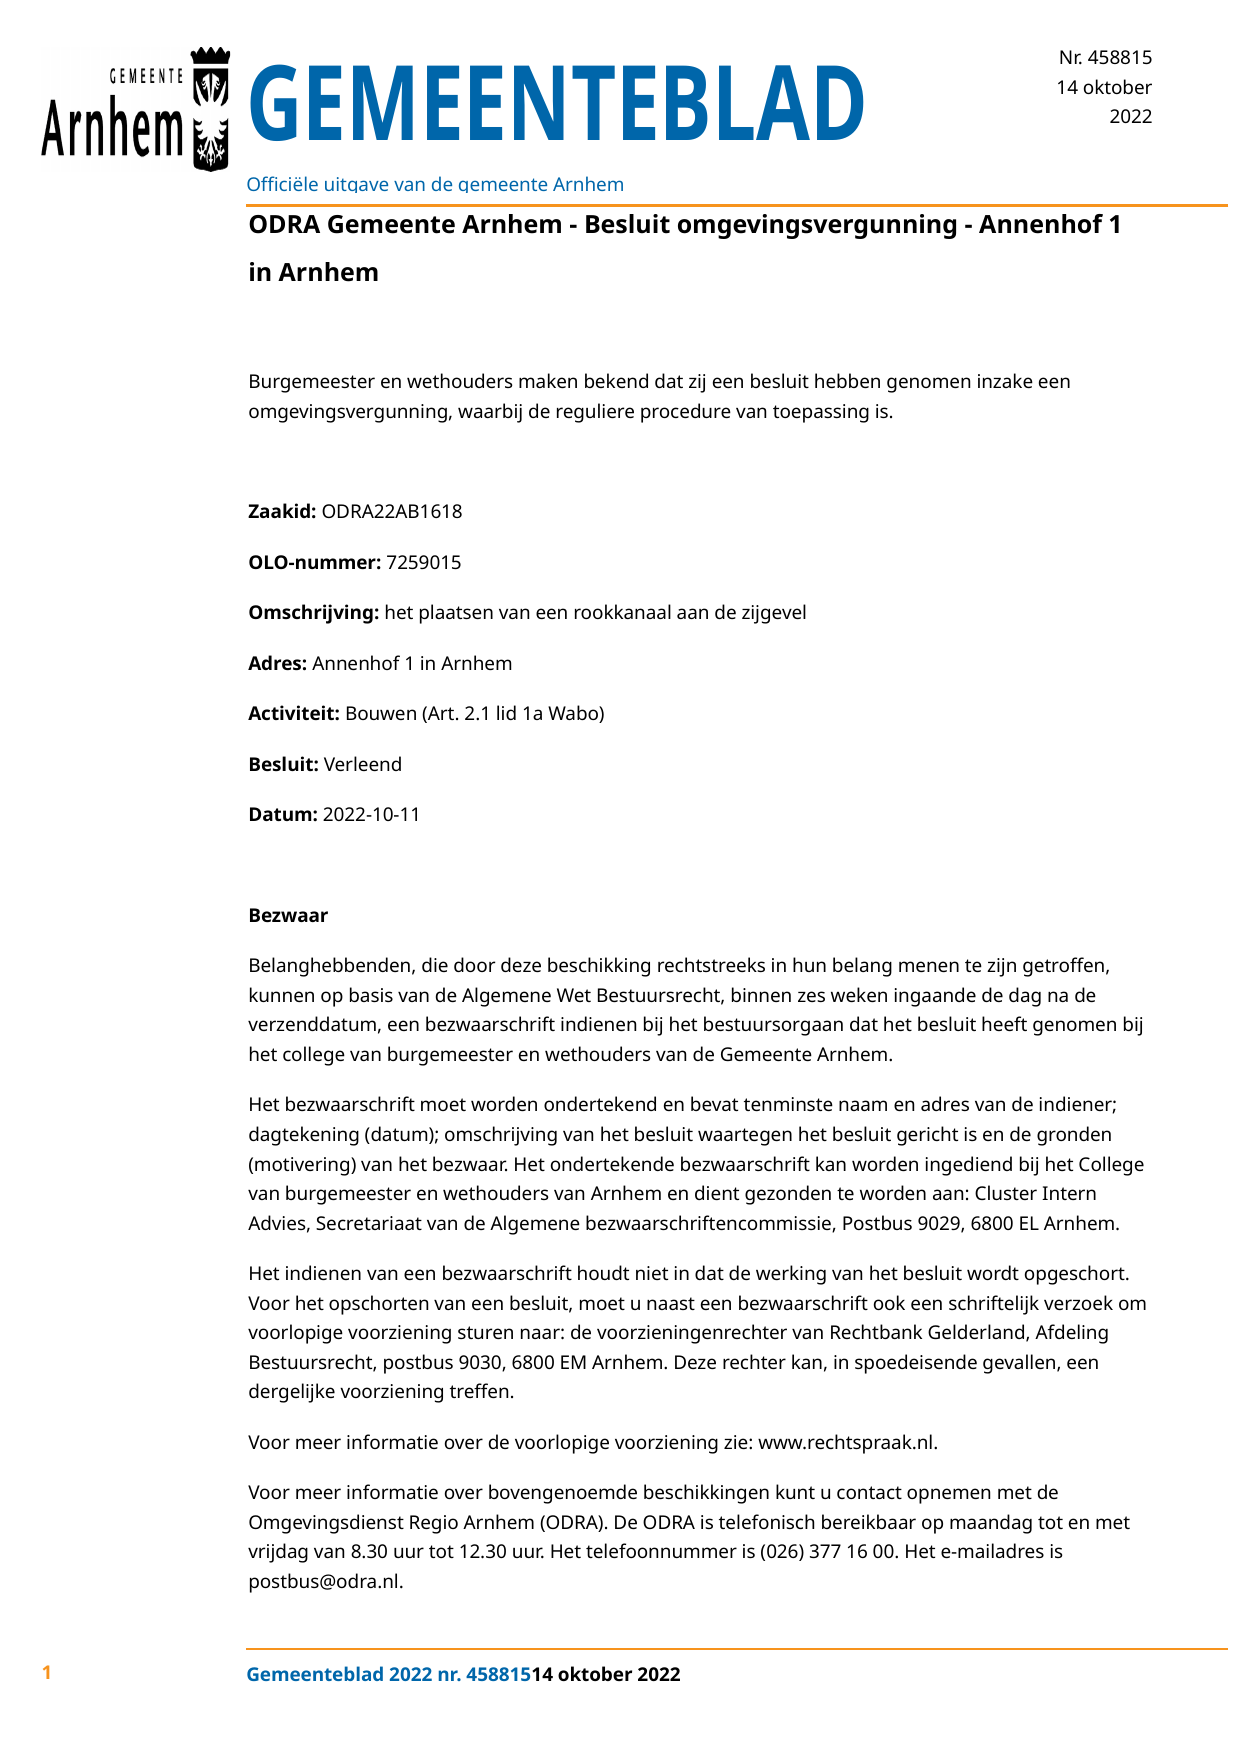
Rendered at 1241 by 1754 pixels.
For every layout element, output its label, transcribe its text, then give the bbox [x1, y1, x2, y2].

text Burgemeester en wethouders maken bekend dat zij een besluit hebben genomen inzake een omgevingsvergunning, waarbij de reguliere procedure van toepassing is. [248, 368, 1152, 424]
text Adres: Annenhof 1 in Arnhem [248, 650, 1152, 676]
text Besluit: Verleend [248, 751, 1152, 777]
text Datum: 2022-10-11 [248, 801, 1152, 827]
text Zaakid: ODRA22AB1618 [248, 499, 1152, 524]
text Omschrijving: het plaatsen van een rookkanaal aan de zijgevel [248, 599, 1152, 625]
text Belanghebbenden, die door deze beschikking rechtstreeks in hun belang menen te zijn getroffen, kunnen op basis van de Algemene Wet Bestuursrecht, binnen zes weken ingaande de dag na de verzenddatum, een bezwaarschrift indienen bij het bestuursorgaan dat het besluit heeft genomen bij het college van burgemeester en wethouders van de Gemeente Arnhem. [248, 952, 1152, 1067]
text Activiteit: Bouwen (Art. 2.1 lid 1a Wabo) [248, 700, 1152, 726]
text OLO-nummer: 7259015 [248, 549, 1152, 575]
picture [41, 47, 231, 172]
text Het indienen van een bezwaarschrift houdt niet in dat de werking van het besluit wordt opgeschort. Voor het opschorten van een besluit, moet u naast een bezwaarschrift ook een schriftelijk verzoek om voorlopige voorziening sturen naar: de voorzieningenrechter van Rechtbank Gelderland, Afdeling Bestuursrecht, postbus 9030, 6800 EM Arnhem. Deze rechter kan, in spoedeisende gevallen, een dergelijke voorziening treffen. [248, 1260, 1152, 1404]
text Voor meer informatie over de voorlopige voorziening zie: www.rechtspraak.nl. [248, 1429, 1152, 1455]
text ODRA Gemeente Arnhem - Besluit omgevingsvergunning - Annenhof 1 in Arnhem [248, 207, 1152, 288]
text Het bezwaarschrift moet worden ondertekend en bevat tenminste naam en adres van de indiener; dagtekening (datum); omschrijving van het besluit waartegen het besluit gericht is en de gronden (motivering) van het bezwaar. Het ondertekende bezwaarschrift kan worden ingediend bij het College van burgemeester en wethouders van Arnhem en dient gezonden te worden aan: Cluster Intern Advies, Secretariaat van de Algemene bezwaarschriftencommissie, Postbus 9029, 6800 EL Arnhem. [248, 1092, 1152, 1236]
text Voor meer informatie over bovengenoemde beschikkingen kunt u contact opnemen met de Omgevingsdienst Regio Arnhem (ODRA). De ODRA is telefonisch bereikbaar op maandag tot en met vrijdag van 8.30 uur tot 12.30 uur. Het telefoonnummer is (026) 377 16 00. Het e-mailadres is postbus@odra.nl. [248, 1479, 1152, 1594]
text Bezwaar [248, 902, 1152, 928]
